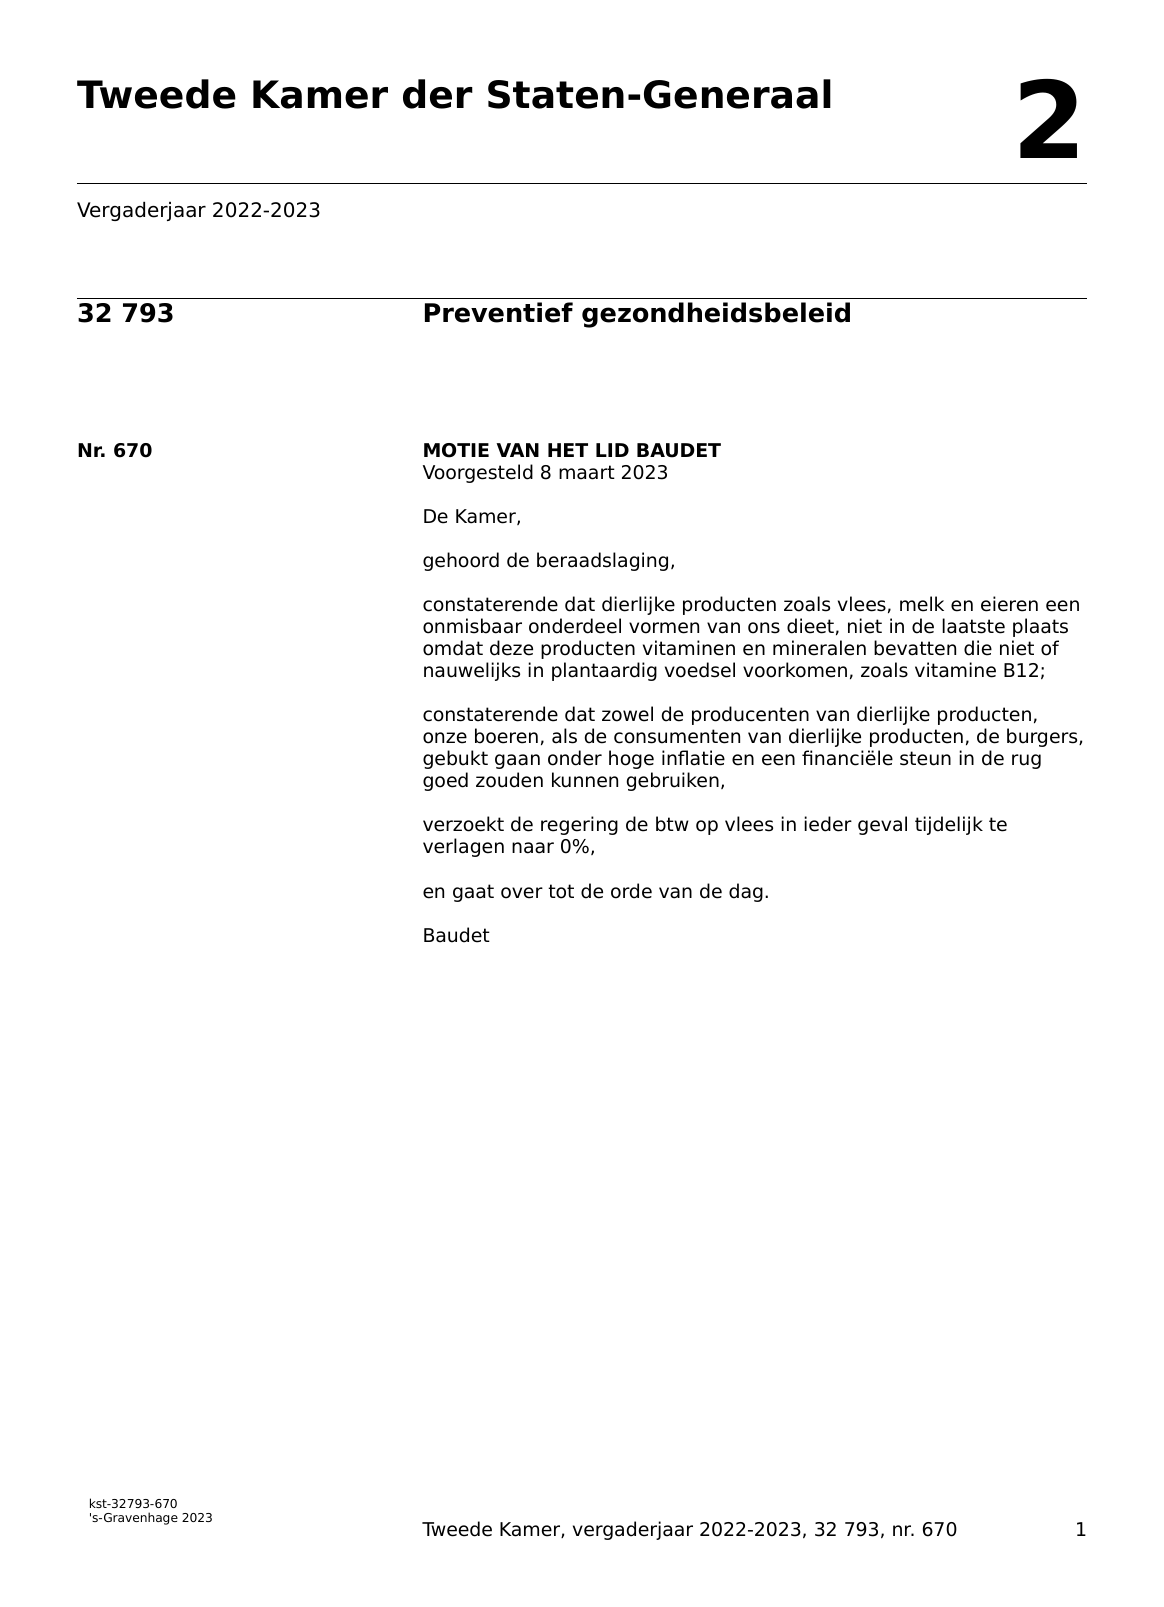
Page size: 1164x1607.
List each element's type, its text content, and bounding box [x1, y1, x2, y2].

table_header Tweede Kamer der Staten-Generaal [77, 59, 886, 183]
table_cell Vergaderjaar 2022-2023 [77, 184, 1087, 298]
text Baudet [422, 925, 1087, 947]
text 's-Gravenhage 2023 [88, 1511, 323, 1525]
table_header 2 [886, 59, 1087, 183]
text kst-32793-670 [88, 1497, 323, 1511]
text en gaat over tot de orde van de dag. [422, 881, 1087, 902]
text constaterende dat zowel de producenten van dierlijke producten, onze boeren, als de consumenten van dierlijke producten, de burgers, gebukt gaan onder hoge inflatie en een financiële steun in de rug goed zouden kunnen gebruiken, [422, 704, 1087, 792]
text verzoekt de regering de btw op vlees in ieder geval tijdelijk te verlagen naar 0%, [422, 814, 1087, 858]
text gehoord de beraadslaging, [422, 550, 1087, 572]
text De Kamer, [422, 506, 1087, 528]
subtitle Nr. 670 MOTIE VAN HET LID BAUDET [77, 440, 1087, 462]
text constaterende dat dierlijke producten zoals vlees, melk en eieren een onmisbaar onderdeel vormen van ons dieet, niet in de laatste plaats omdat deze producten vitaminen en mineralen bevatten die niet of nauwelijks in plantaardig voedsel voorkomen, zoals vitamine B12; [422, 594, 1087, 682]
subtitle 32 793 Preventief gezondheidsbeleid [77, 299, 1087, 329]
text Voorgesteld 8 maart 2023 [422, 462, 1087, 484]
